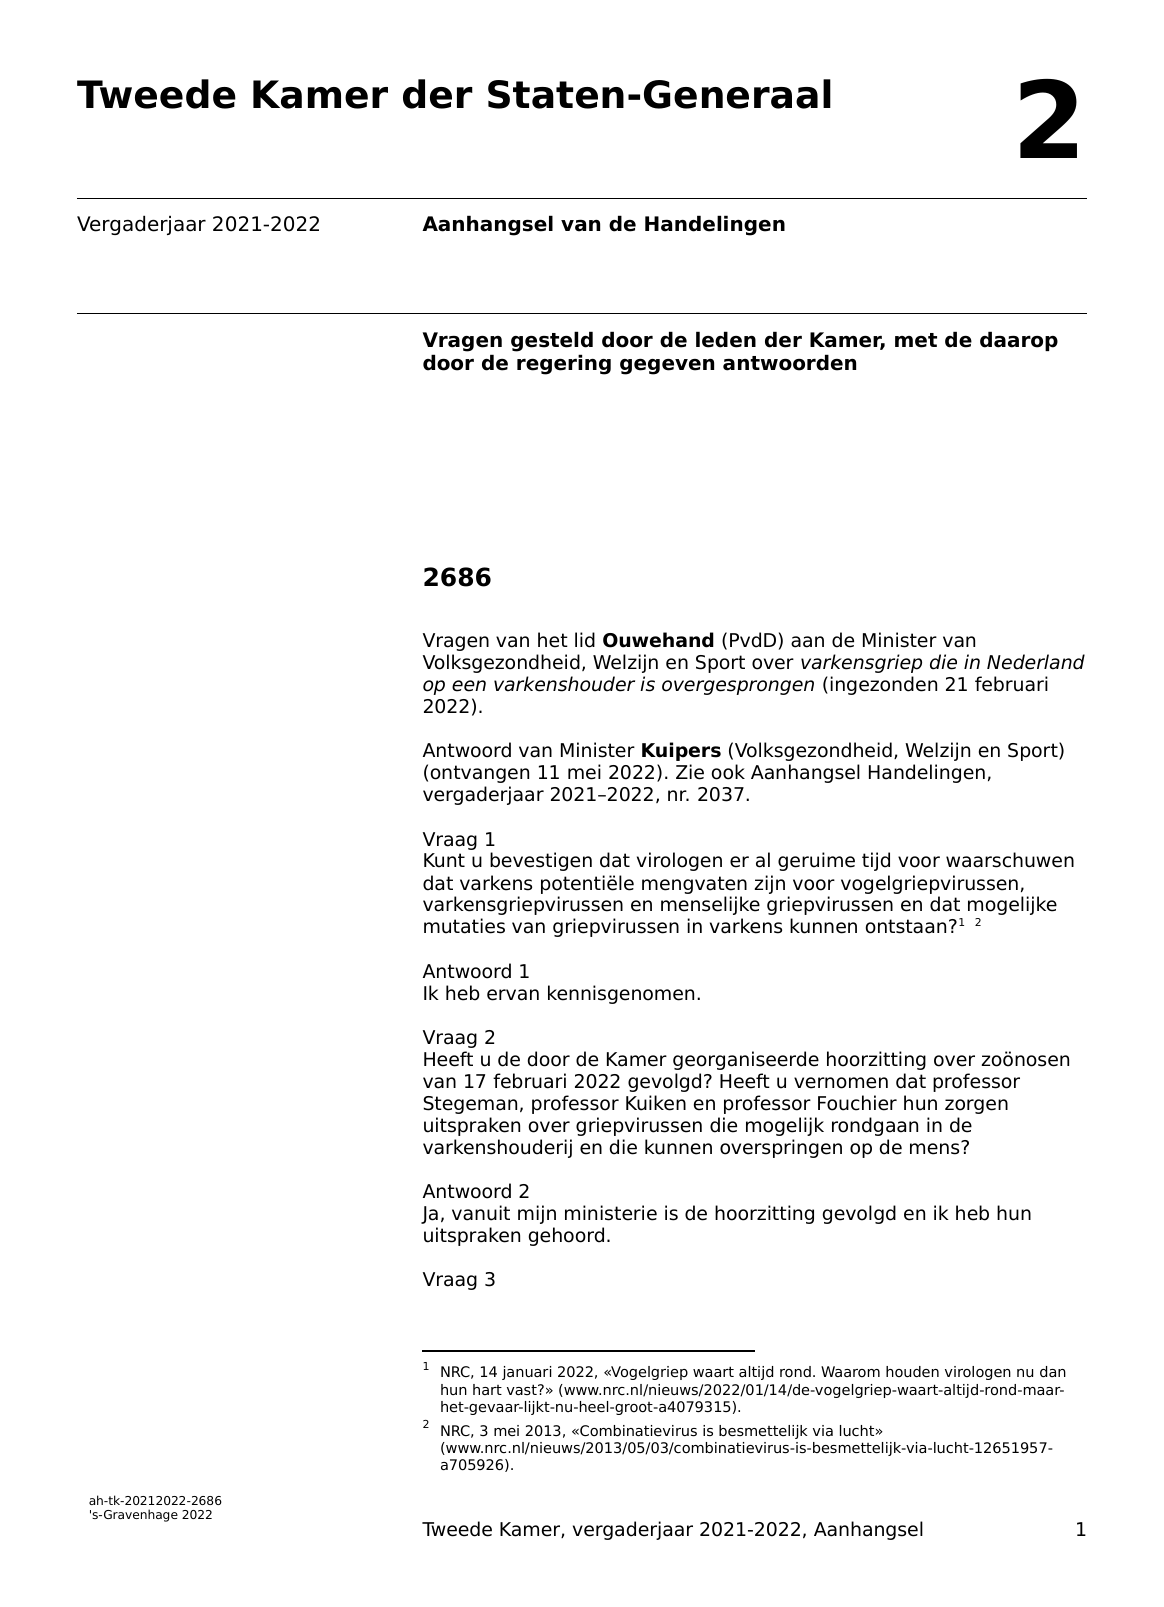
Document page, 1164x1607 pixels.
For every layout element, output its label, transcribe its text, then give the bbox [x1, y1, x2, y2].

table_cell Vergaderjaar 2021-2022 [77, 199, 422, 313]
text NRC, 3 mei 2013, «Combinatievirus is besmettelijk via lucht» (www.nrc.nl/nieuws/2013/05/03/combinatievirus-is-besmettelijk-via-lucht-12651957-a705926). [422, 1418, 1087, 1474]
text Vraag 2 [422, 1027, 1087, 1049]
text 2686 [422, 563, 1087, 592]
text Antwoord 1 [422, 961, 1087, 982]
text Heeft u de door de Kamer georganiseerde hoorzitting over zoönosen van 17 februari 2022 gevolgd? Heeft u vernomen dat professor Stegeman, professor Kuiken en professor Fouchier hun zorgen uitspraken over griepvirussen die mogelijk rondgaan in de varkenshouderij en die kunnen overspringen op de mens? [422, 1049, 1087, 1158]
text 's-Gravenhage 2022 [88, 1508, 323, 1522]
text NRC, 14 januari 2022, «Vogelgriep waart altijd rond. Waarom houden virologen nu dan hun hart vast?» (www.nrc.nl/nieuws/2022/01/14/de-vogelgriep-waart-altijd-rond-maar-het-gevaar-lijkt-nu-heel-groot-a4079315). [422, 1360, 1087, 1416]
text Ik heb ervan kennisgenomen. [422, 982, 1087, 1004]
text Antwoord van Minister Kuipers (Volksgezondheid, Welzijn en Sport) (ontvangen 11 mei 2022). Zie ook Aanhangsel Handelingen, vergaderjaar 2021–2022, nr. 2037. [422, 740, 1087, 806]
table_header Tweede Kamer der Staten-Generaal [77, 59, 886, 198]
text Kunt u bevestigen dat virologen er al geruime tijd voor waarschuwen dat varkens potentiële mengvaten zijn voor vogelgriepvirussen, varkensgriepvirussen en menselijke griepvirussen en dat mogelijke mutaties van griepvirussen in varkens kunnen ontstaan? [422, 850, 1087, 938]
text ah-tk-20212022-2686 [88, 1494, 323, 1508]
table_cell [77, 314, 422, 375]
table_cell Vragen gesteld door de leden der Kamer, met de daarop door de regering gegeven antwoorden [422, 314, 1087, 375]
text Vraag 1 [422, 828, 1087, 850]
table_cell Aanhangsel van de Handelingen [422, 199, 1087, 313]
text Ja, vanuit mijn ministerie is de hoorzitting gevolgd en ik heb hun uitspraken gehoord. [422, 1203, 1087, 1247]
text Antwoord 2 [422, 1181, 1087, 1203]
text Vraag 3 [422, 1269, 1087, 1291]
text Vragen van het lid Ouwehand (PvdD) aan de Minister van Volksgezondheid, Welzijn en Sport over varkensgriep die in Nederland op een varkenshouder is overgesprongen (ingezonden 21 februari 2022). [422, 630, 1087, 718]
table_header 2 [886, 59, 1087, 198]
